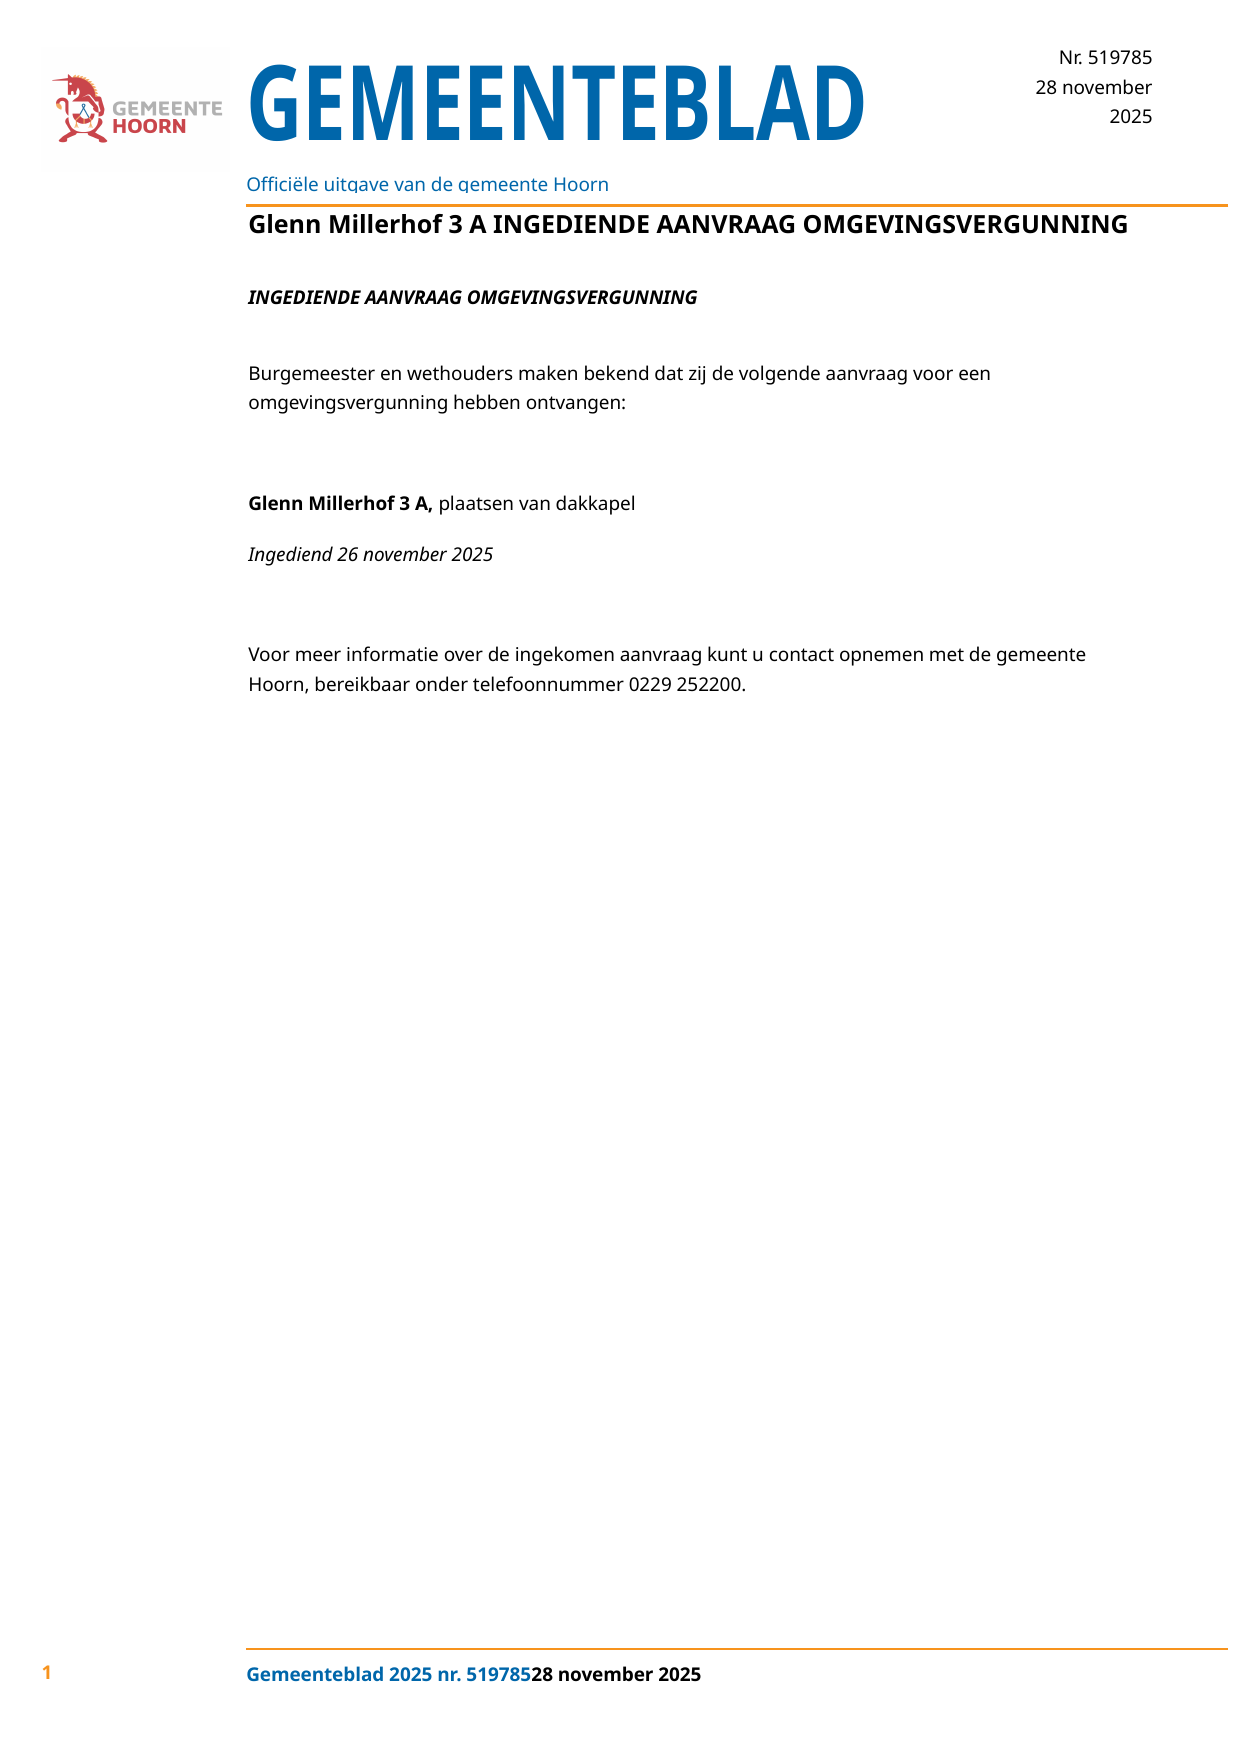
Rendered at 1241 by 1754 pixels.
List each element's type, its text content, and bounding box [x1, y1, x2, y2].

text Glenn Millerhof 3 A INGEDIENDE AANVRAAG OMGEVINGSVERGUNNING [248, 207, 1152, 241]
text Glenn Millerhof 3 A, plaatsen van dakkapel [248, 490, 1152, 516]
text Ingediend 26 november 2025 [248, 541, 1152, 567]
picture [41, 47, 231, 172]
text INGEDIENDE AANVRAAG OMGEVINGSVERGUNNING [248, 284, 1152, 309]
text Voor meer informatie over de ingekomen aanvraag kunt u contact opnemen met de gemeente Hoorn, bereikbaar onder telefoonnummer 0229 252200. [248, 642, 1152, 697]
text Burgemeester en wethouders maken bekend dat zij de volgende aanvraag voor een omgevingsvergunning hebben ontvangen: [248, 360, 1152, 415]
